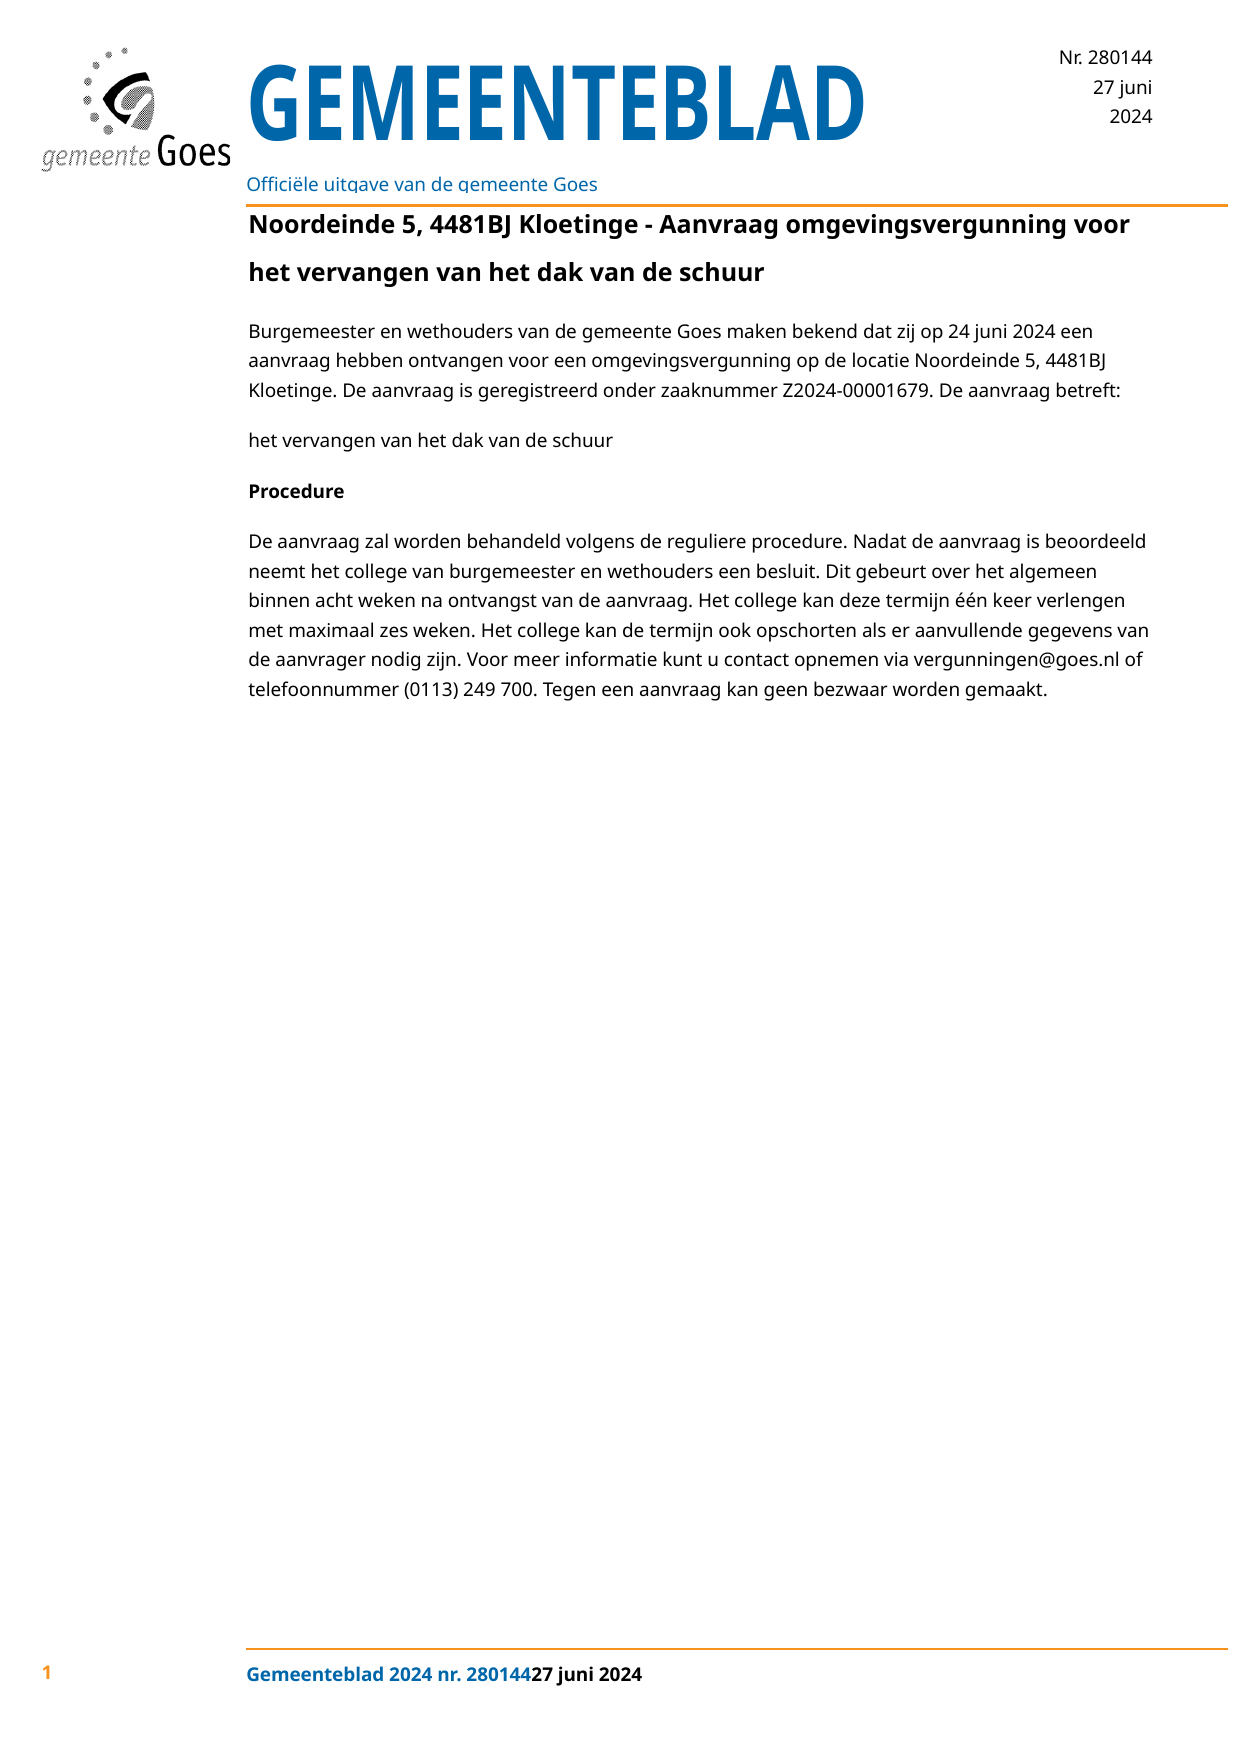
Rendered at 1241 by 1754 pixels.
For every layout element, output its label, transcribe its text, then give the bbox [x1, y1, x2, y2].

picture [41, 47, 231, 172]
text Noordeinde 5, 4481BJ Kloetinge - Aanvraag omgevingsvergunning voor het vervangen van het dak van de schuur [248, 207, 1152, 288]
text het vervangen van het dak van de schuur [248, 427, 1152, 453]
text De aanvraag zal worden behandeld volgens de reguliere procedure. Nadat de aanvraag is beoordeeld neemt het college van burgemeester en wethouders een besluit. Dit gebeurt over het algemeen binnen acht weken na ontvangst van de aanvraag. Het college kan deze termijn één keer verlengen met maximaal zes weken. Het college kan de termijn ook opschorten als er aanvullende gegevens van de aanvrager nodig zijn. Voor meer informatie kunt u contact opnemen via vergunningen@goes.nl of telefoonnummer (0113) 249 700. Tegen een aanvraag kan geen bezwaar worden gemaakt. [248, 528, 1152, 702]
text Burgemeester en wethouders van de gemeente Goes maken bekend dat zij op 24 juni 2024 een aanvraag hebben ontvangen voor een omgevingsvergunning op de locatie Noordeinde 5, 4481BJ Kloetinge. De aanvraag is geregistreerd onder zaaknummer Z2024-00001679. De aanvraag betreft: [248, 318, 1152, 403]
text Procedure [248, 478, 1152, 504]
